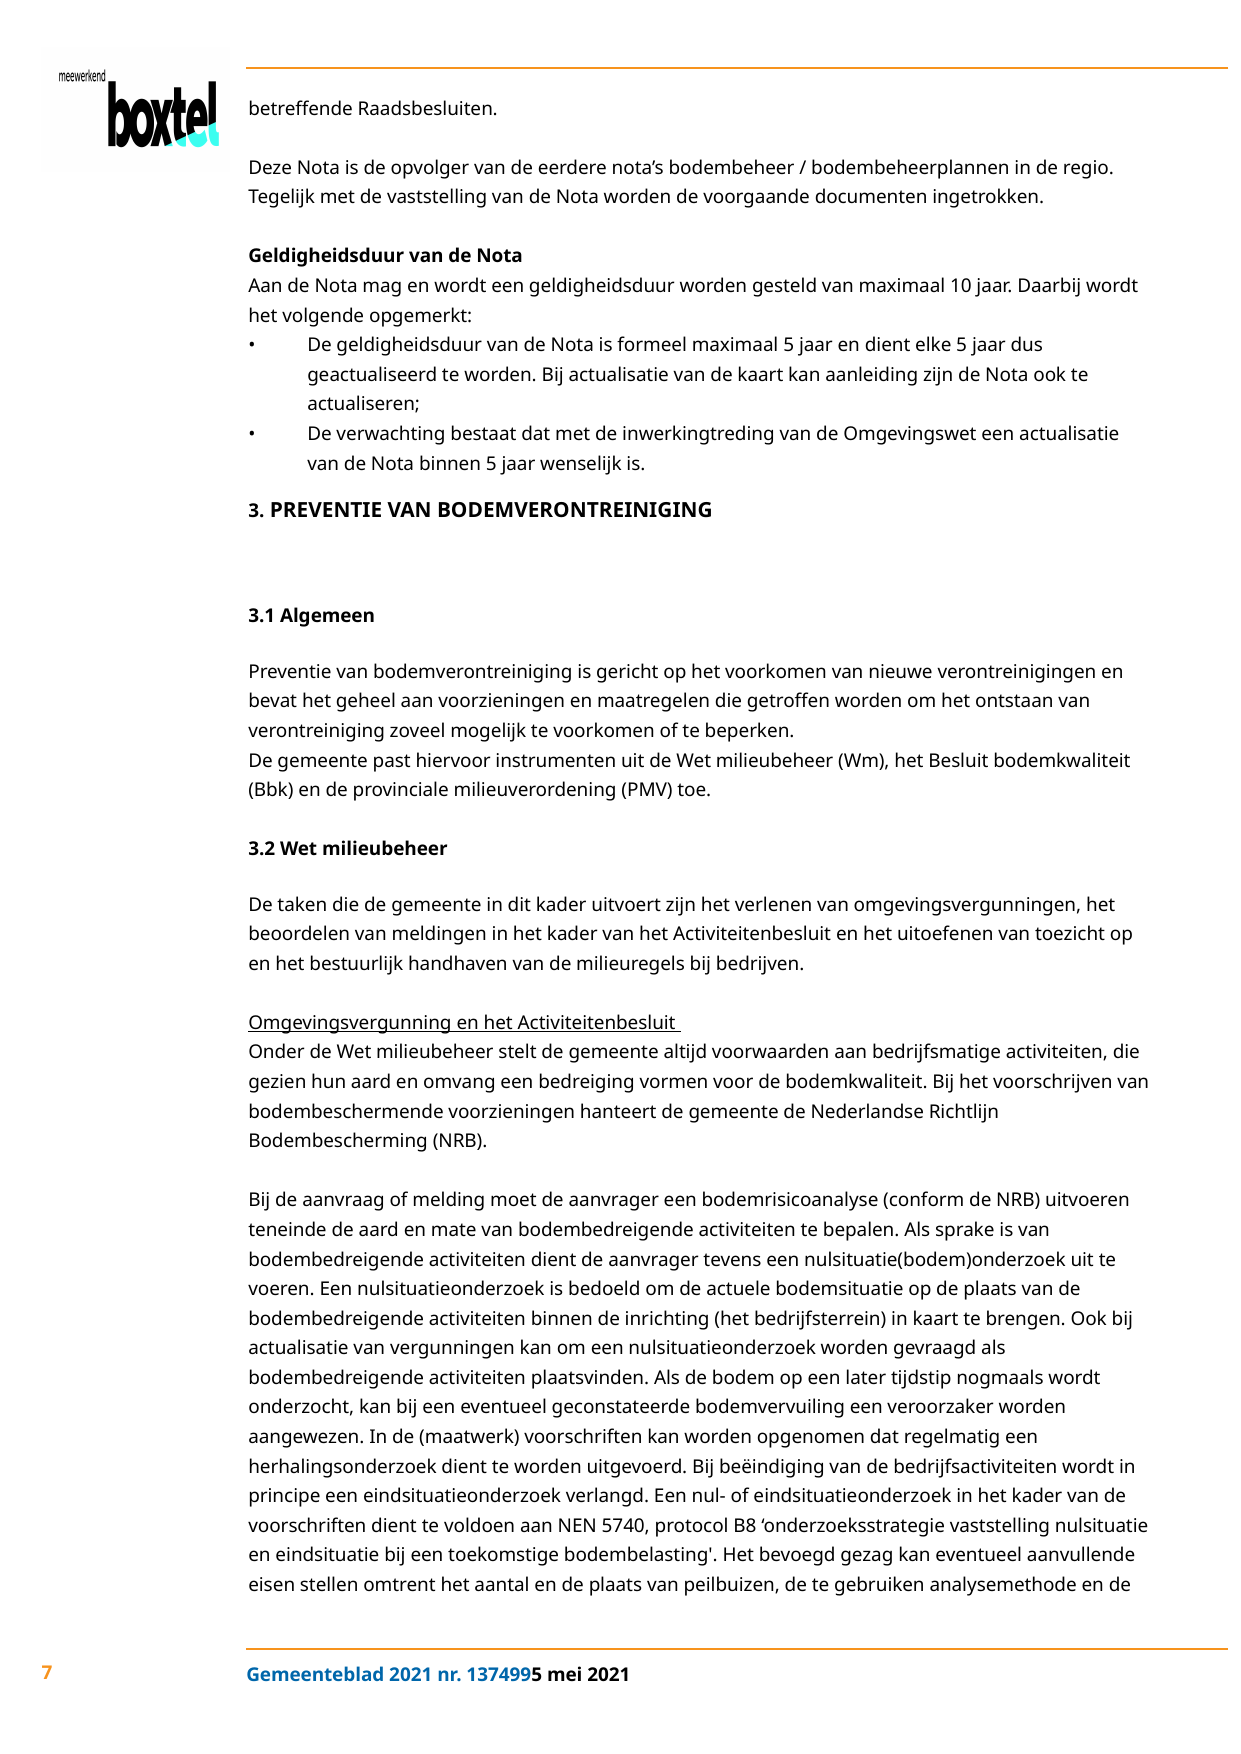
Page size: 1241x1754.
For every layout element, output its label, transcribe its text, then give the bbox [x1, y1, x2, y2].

text Geldigheidsduur van de Nota [248, 243, 1152, 268]
text 3.1 Algemeen [248, 603, 1152, 628]
list De geldigheidsduur van de Nota is formeel maximaal 5 jaar en dient elke 5 jaar dus geactualiseerd te worden. Bij actualisatie van de kaart kan aanleiding zijn de Nota ook te actualiseren; [248, 331, 1152, 416]
picture [41, 47, 231, 172]
text Onder de Wet milieubeheer stelt de gemeente altijd voorwaarden aan bedrijfsmatige activiteiten, die gezien hun aard en omvang een bedreiging vormen voor de bodemkwaliteit. Bij het voorschrijven van bodembeschermende voorzieningen hanteert de gemeente de Nederlandse Richtlijn Bodembescherming (NRB). [248, 1039, 1152, 1153]
text Omgevingsvergunning en het Activiteitenbesluit [248, 1009, 1152, 1035]
text Bij de aanvraag of melding moet de aanvrager een bodemrisicoanalyse (conform de NRB) uitvoeren teneinde de aard en mate van bodembedreigende activiteiten te bepalen. Als sprake is van bodembedreigende activiteiten dient de aanvrager tevens een nulsituatie(bodem)onderzoek uit te voeren. Een nulsituatieonderzoek is bedoeld om de actuele bodemsituatie op de plaats van de bodembedreigende activiteiten binnen de inrichting (het bedrijfsterrein) in kaart te brengen. Ook bij actualisatie van vergunningen kan om een nulsituatieonderzoek worden gevraagd als bodembedreigende activiteiten plaatsvinden. Als de bodem op een later tijdstip nogmaals wordt onderzocht, kan bij een eventueel geconstateerde bodemvervuiling een veroorzaker worden aangewezen. In de (maatwerk) voorschriften kan worden opgenomen dat regelmatig een herhalingsonderzoek dient te worden uitgevoerd. Bij beëindiging van de bedrijfsactiviteiten wordt in principe een eindsituatieonderzoek verlangd. Een nul- of eindsituatieonderzoek in het kader van de voorschriften dient te voldoen aan NEN 5740, protocol B8 ‘onderzoeksstrategie vaststelling nulsituatie en eindsituatie bij een toekomstige bodembelasting'. Het bevoegd gezag kan eventueel aanvullende eisen stellen omtrent het aantal en de plaats van peilbuizen, de te gebruiken analysemethode en de [248, 1187, 1152, 1597]
text 3.2 Wet milieubeheer [248, 836, 1152, 861]
text De gemeente past hiervoor instrumenten uit de Wet milieubeheer (Wm), het Besluit bodemkwaliteit (Bbk) en de provinciale milieuverordening (PMV) toe. [248, 747, 1152, 802]
text betreffende Raadsbesluiten. [248, 95, 1152, 121]
text De taken die de gemeente in dit kader uitvoert zijn het verlenen van omgevingsvergunningen, het beoordelen van meldingen in het kader van het Activiteitenbesluit en het uitoefenen van toezicht op en het bestuurlijk handhaven van de milieuregels bij bedrijven. [248, 891, 1152, 976]
text 3. PREVENTIE VAN BODEMVERONTREINIGING [248, 495, 1152, 524]
text Deze Nota is de opvolger van de eerdere nota’s bodembeheer / bodembeheerplannen in de regio. Tegelijk met de vaststelling van de Nota worden de voorgaande documenten ingetrokken. [248, 154, 1152, 209]
list De verwachting bestaat dat met de inwerkingtreding van de Omgevingswet een actualisatie van de Nota binnen 5 jaar wenselijk is. [248, 420, 1152, 476]
text Preventie van bodemverontreiniging is gericht op het voorkomen van nieuwe verontreinigingen en bevat het geheel aan voorzieningen en maatregelen die getroffen worden om het ontstaan van verontreiniging zoveel mogelijk te voorkomen of te beperken. [248, 658, 1152, 743]
text Aan de Nota mag en wordt een geldigheidsduur worden gesteld van maximaal 10 jaar. Daarbij wordt het volgende opgemerkt: [248, 272, 1152, 328]
